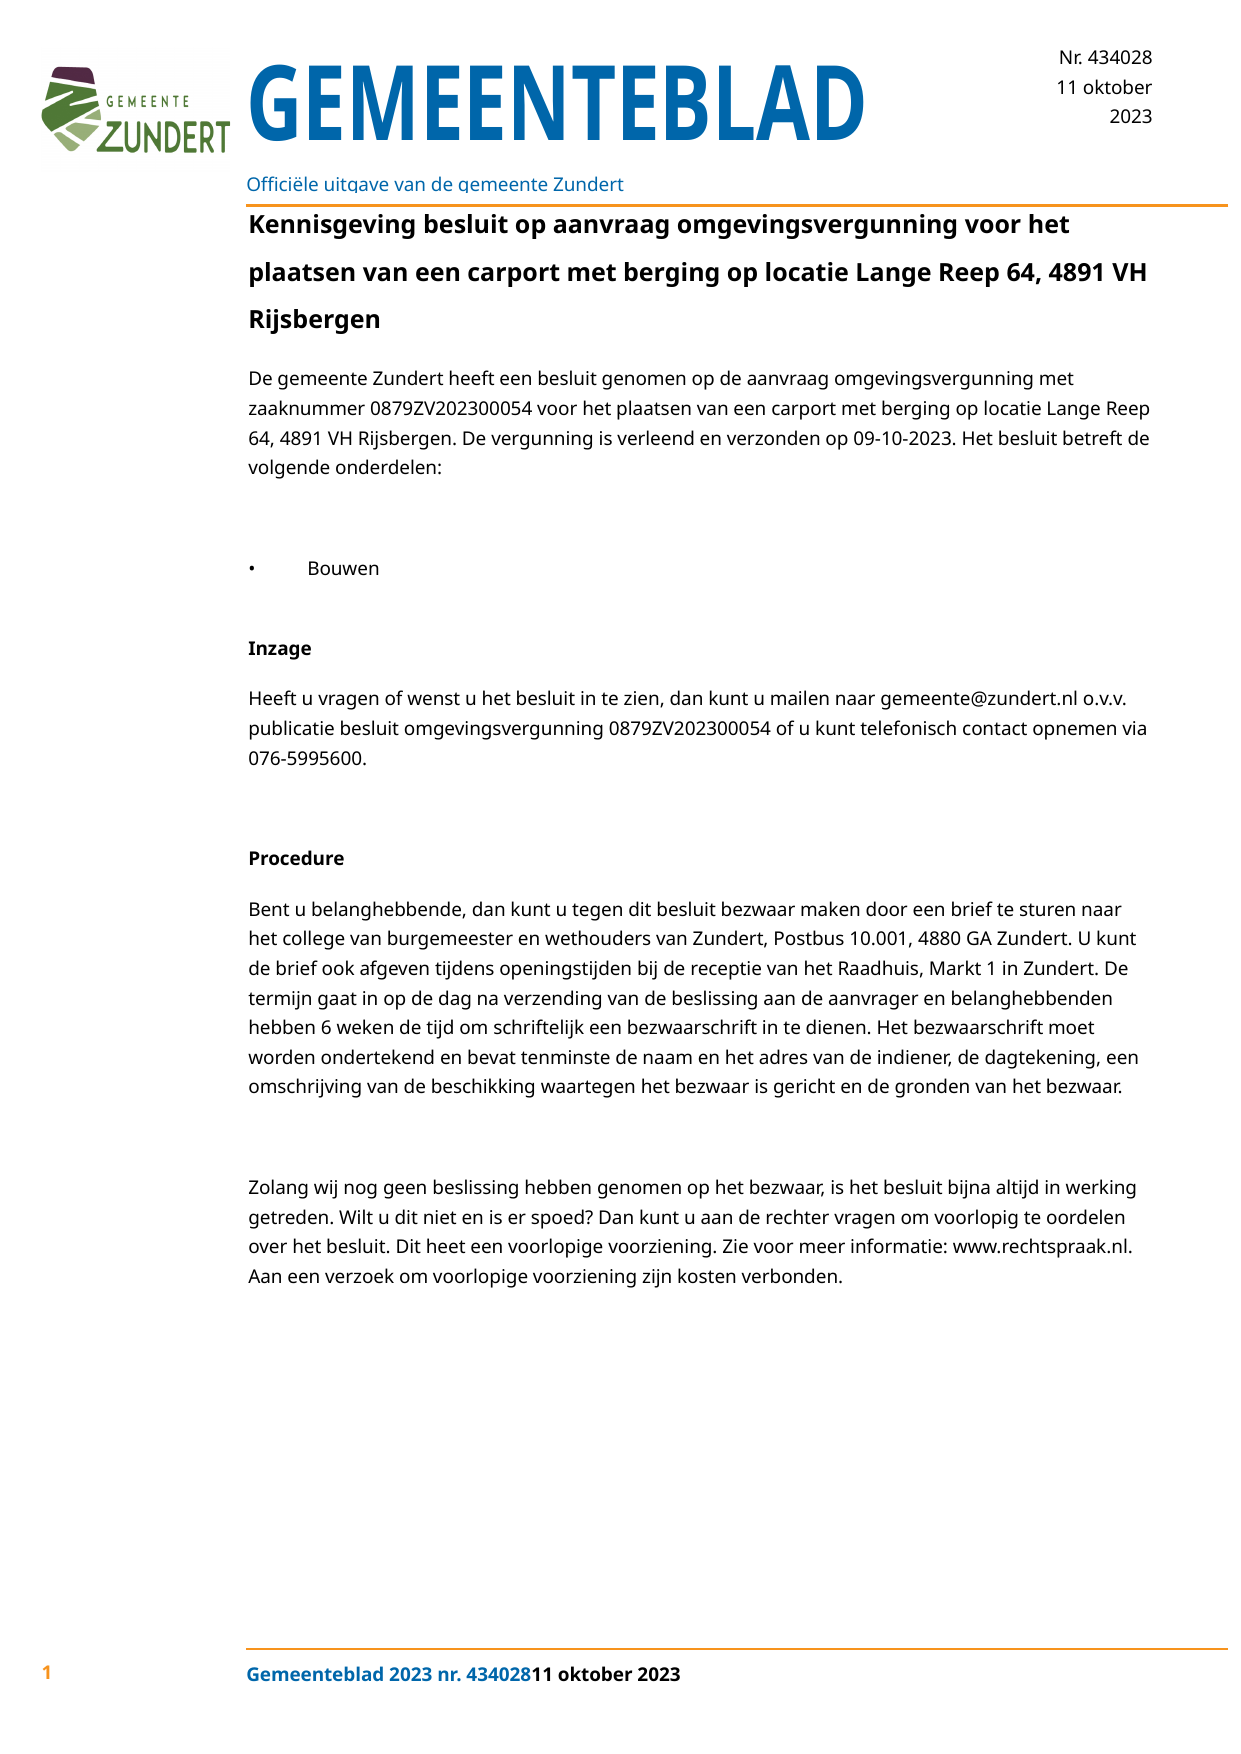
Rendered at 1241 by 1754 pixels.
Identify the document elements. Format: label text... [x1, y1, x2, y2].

picture [41, 47, 231, 172]
text Heeft u vragen of wenst u het besluit in te zien, dan kunt u mailen naar gemeente@zundert.nl o.v.v. publicatie besluit omgevingsvergunning 0879ZV202300054 of u kunt telefonisch contact opnemen via 076-5995600. [248, 686, 1152, 770]
text Inzage [248, 635, 1152, 661]
text Procedure [248, 846, 1152, 871]
text Kennisgeving besluit op aanvraag omgevingsvergunning voor het plaatsen van een carport met berging op locatie Lange Reep 64, 4891 VH Rijsbergen [248, 207, 1152, 336]
text De gemeente Zundert heeft een besluit genomen op de aanvraag omgevingsvergunning met zaaknummer 0879ZV202300054 voor het plaatsen van een carport met berging op locatie Lange Reep 64, 4891 VH Rijsbergen. De vergunning is verleend en verzonden op 09-10-2023. Het besluit betreft de volgende onderdelen: [248, 366, 1152, 480]
text Bent u belanghebbende, dan kunt u tegen dit besluit bezwaar maken door een brief te sturen naar het college van burgemeester en wethouders van Zundert, Postbus 10.001, 4880 GA Zundert. U kunt de brief ook afgeven tijdens openingstijden bij de receptie van het Raadhuis, Markt 1 in Zundert. De termijn gaat in op de dag na verzending van de beslissing aan de aanvrager en belanghebbenden hebben 6 weken de tijd om schriftelijk een bezwaarschrift in te dienen. Het bezwaarschrift moet worden ondertekend en bevat tenminste de naam en het adres van de indiener, de dagtekening, een omschrijving van de beschikking waartegen het bezwaar is gericht en de gronden van het bezwaar. [248, 896, 1152, 1099]
text Zolang wij nog geen beslissing hebben genomen op het bezwaar, is het besluit bijna altijd in werking getreden. Wilt u dit niet en is er spoed? Dan kunt u aan de rechter vragen om voorlopig te oordelen over het besluit. Dit heet een voorlopige voorziening. Zie voor meer informatie: www.rechtspraak.nl. Aan een verzoek om voorlopige voorziening zijn kosten verbonden. [248, 1174, 1152, 1289]
list Bouwen [248, 555, 1152, 581]
